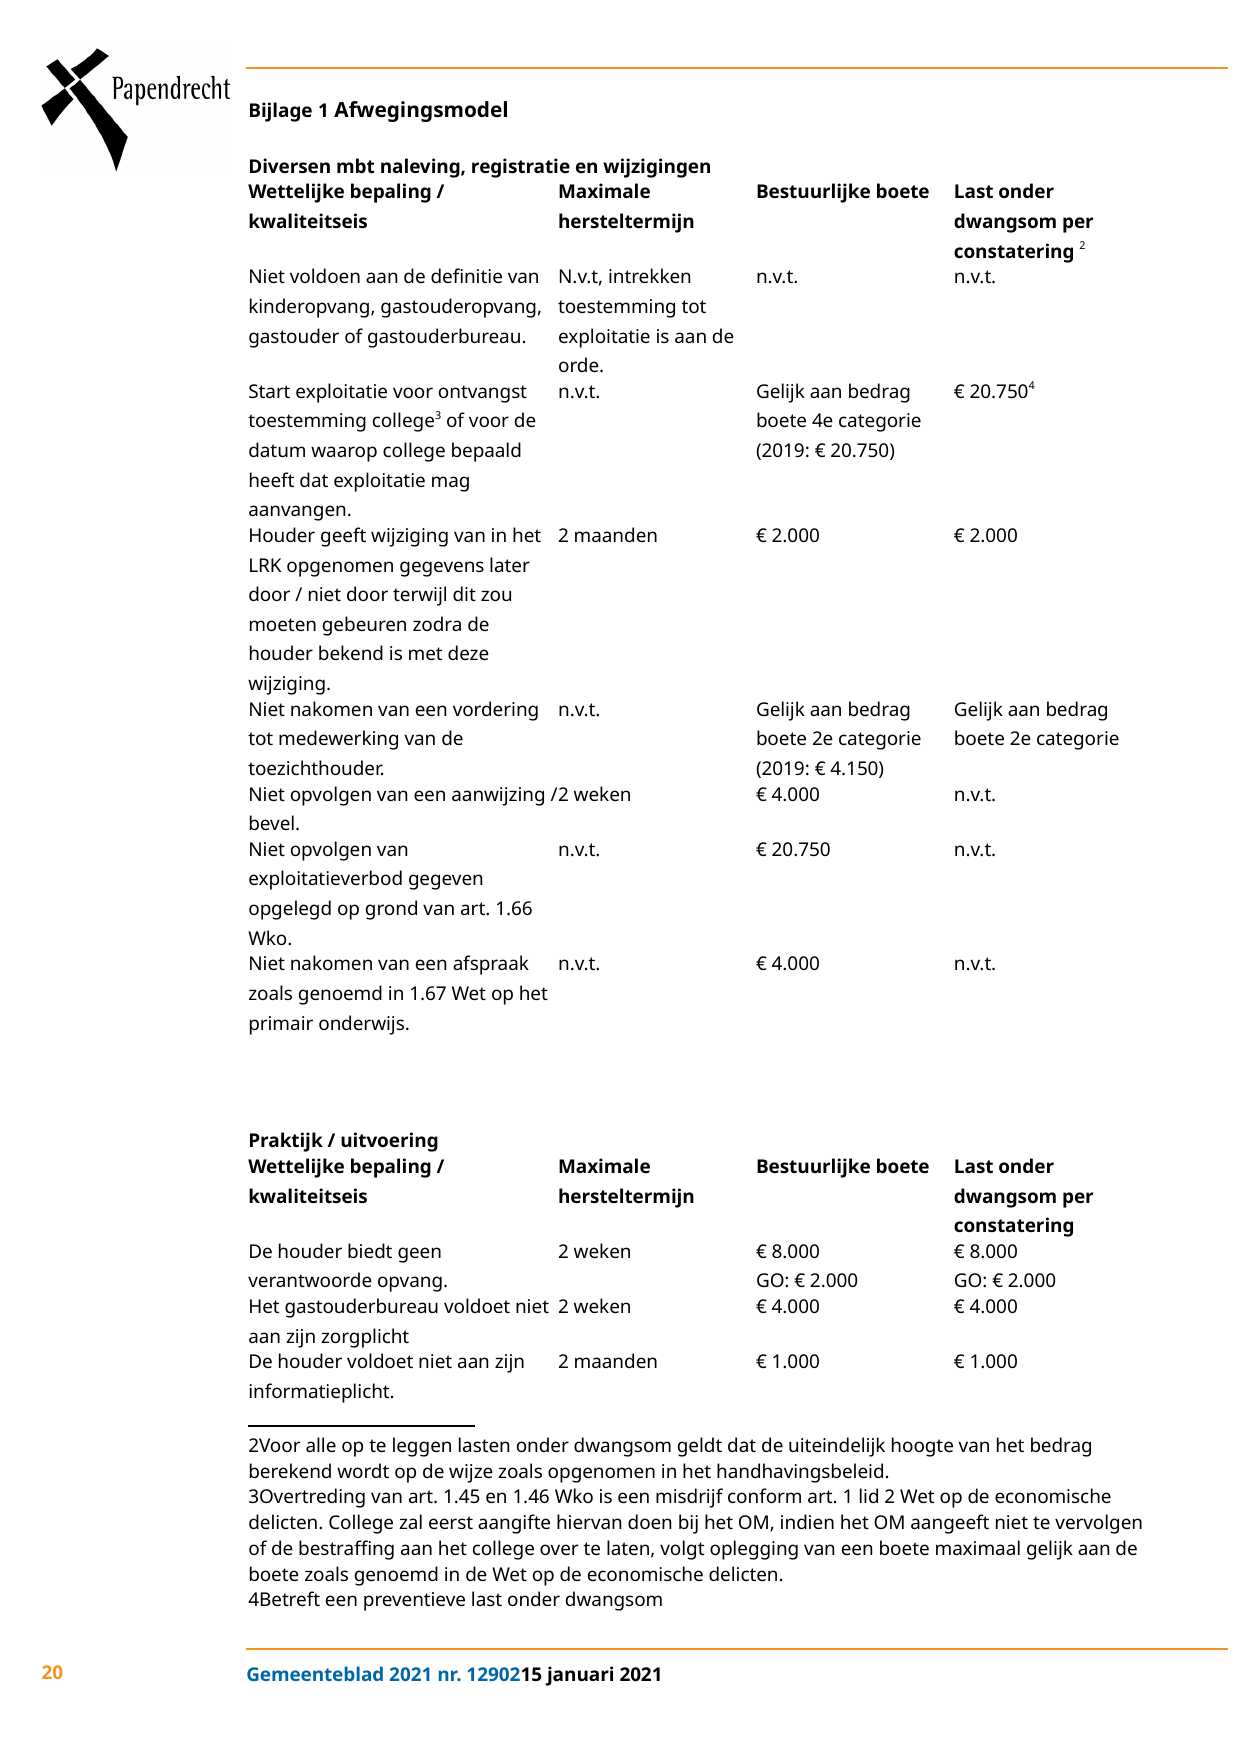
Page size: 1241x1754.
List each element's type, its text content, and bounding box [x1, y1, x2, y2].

table_cell De houder voldoet niet aan zijn informatieplicht. [248, 1349, 558, 1404]
table_cell Niet voldoen aan de definitie van kinderopvang, gastouderopvang, gastouder of gastouderbureau. [248, 264, 558, 378]
table_cell Niet nakomen van een afspraak zoals genoemd in 1.67 Wet op het primair onderwijs. [248, 951, 558, 1035]
table_cell n.v.t. [954, 951, 1152, 1035]
table_cell 2 maanden [558, 522, 756, 696]
table_cell n.v.t. [756, 264, 954, 378]
table_cell € 2.000 [756, 522, 954, 696]
table_cell N.v.t, intrekken toestemming tot exploitatie is aan de orde. [558, 264, 756, 378]
table_cell Gelijk aan bedrag boete 4e categorie (2019: € 20.750) [756, 378, 954, 522]
table_cell n.v.t. [558, 951, 756, 1035]
table_cell n.v.t. [558, 696, 756, 781]
table_cell € 8.000 GO: € 2.000 [954, 1238, 1152, 1293]
table_cell € 4.000 [954, 1294, 1152, 1349]
table_cell Bestuurlijke boete [756, 179, 954, 264]
table_cell Last onder dwangsom per constatering [954, 179, 1152, 264]
picture [41, 47, 231, 172]
table_cell 2 weken [558, 781, 756, 836]
table_header Diversen mbt naleving, registratie en wijzigingen [248, 153, 1152, 179]
table_cell Bestuurlijke boete [756, 1153, 954, 1238]
table_cell Houder geeft wijziging van in het LRK opgenomen gegevens later door / niet door terwijl dit zou moeten gebeuren zodra de houder bekend is met deze wijziging. [248, 522, 558, 696]
table_cell n.v.t. [954, 264, 1152, 378]
table_cell n.v.t. [954, 781, 1152, 836]
table_cell n.v.t. [954, 836, 1152, 951]
table_cell € 4.000 [756, 1294, 954, 1349]
table_cell Gelijk aan bedrag boete 2e categorie (2019: € 4.150) [756, 696, 954, 781]
table_cell 2 weken [558, 1294, 756, 1349]
table_cell 2 weken [558, 1238, 756, 1293]
table_cell Wettelijke bepaling / kwaliteitseis [248, 1153, 558, 1238]
table_cell Niet opvolgen van exploitatieverbod gegeven opgelegd op grond van art. 1.66 Wko. [248, 836, 558, 951]
table_cell Het gastouderbureau voldoet niet aan zijn zorgplicht [248, 1294, 558, 1349]
table_cell € 2.000 [954, 522, 1152, 696]
table_cell € 1.000 [954, 1349, 1152, 1404]
table_cell € 20.750 [756, 836, 954, 951]
table_cell Niet nakomen van een vordering tot medewerking van de toezichthouder. [248, 696, 558, 781]
table_cell n.v.t. [558, 378, 756, 522]
table_cell 2 maanden [558, 1349, 756, 1404]
table_cell € 8.000 GO: € 2.000 [756, 1238, 954, 1293]
text Bijlage 1 Afwegingsmodel [248, 95, 1152, 123]
table_cell Start exploitatie voor ontvangst toestemming college of voor de datum waarop college bepaald heeft dat exploitatie mag aanvangen. [248, 378, 558, 522]
table_cell € 1.000 [756, 1349, 954, 1404]
table_cell Last onder dwangsom per constatering [954, 1153, 1152, 1238]
table_header Praktijk / uitvoering [248, 1128, 1152, 1153]
table_cell Maximale hersteltermijn [558, 1153, 756, 1238]
table_cell € 4.000 [756, 781, 954, 836]
table_cell Maximale hersteltermijn [558, 179, 756, 264]
table_cell Wettelijke bepaling / kwaliteitseis [248, 179, 558, 264]
table_cell n.v.t. [558, 836, 756, 951]
table_cell De houder biedt geen verantwoorde opvang. [248, 1238, 558, 1293]
table_cell Niet opvolgen van een aanwijzing / bevel. [248, 781, 558, 836]
table_cell € 4.000 [756, 951, 954, 1035]
table_cell € 20.750 [954, 378, 1152, 522]
table_cell Gelijk aan bedrag boete 2e categorie [954, 696, 1152, 781]
